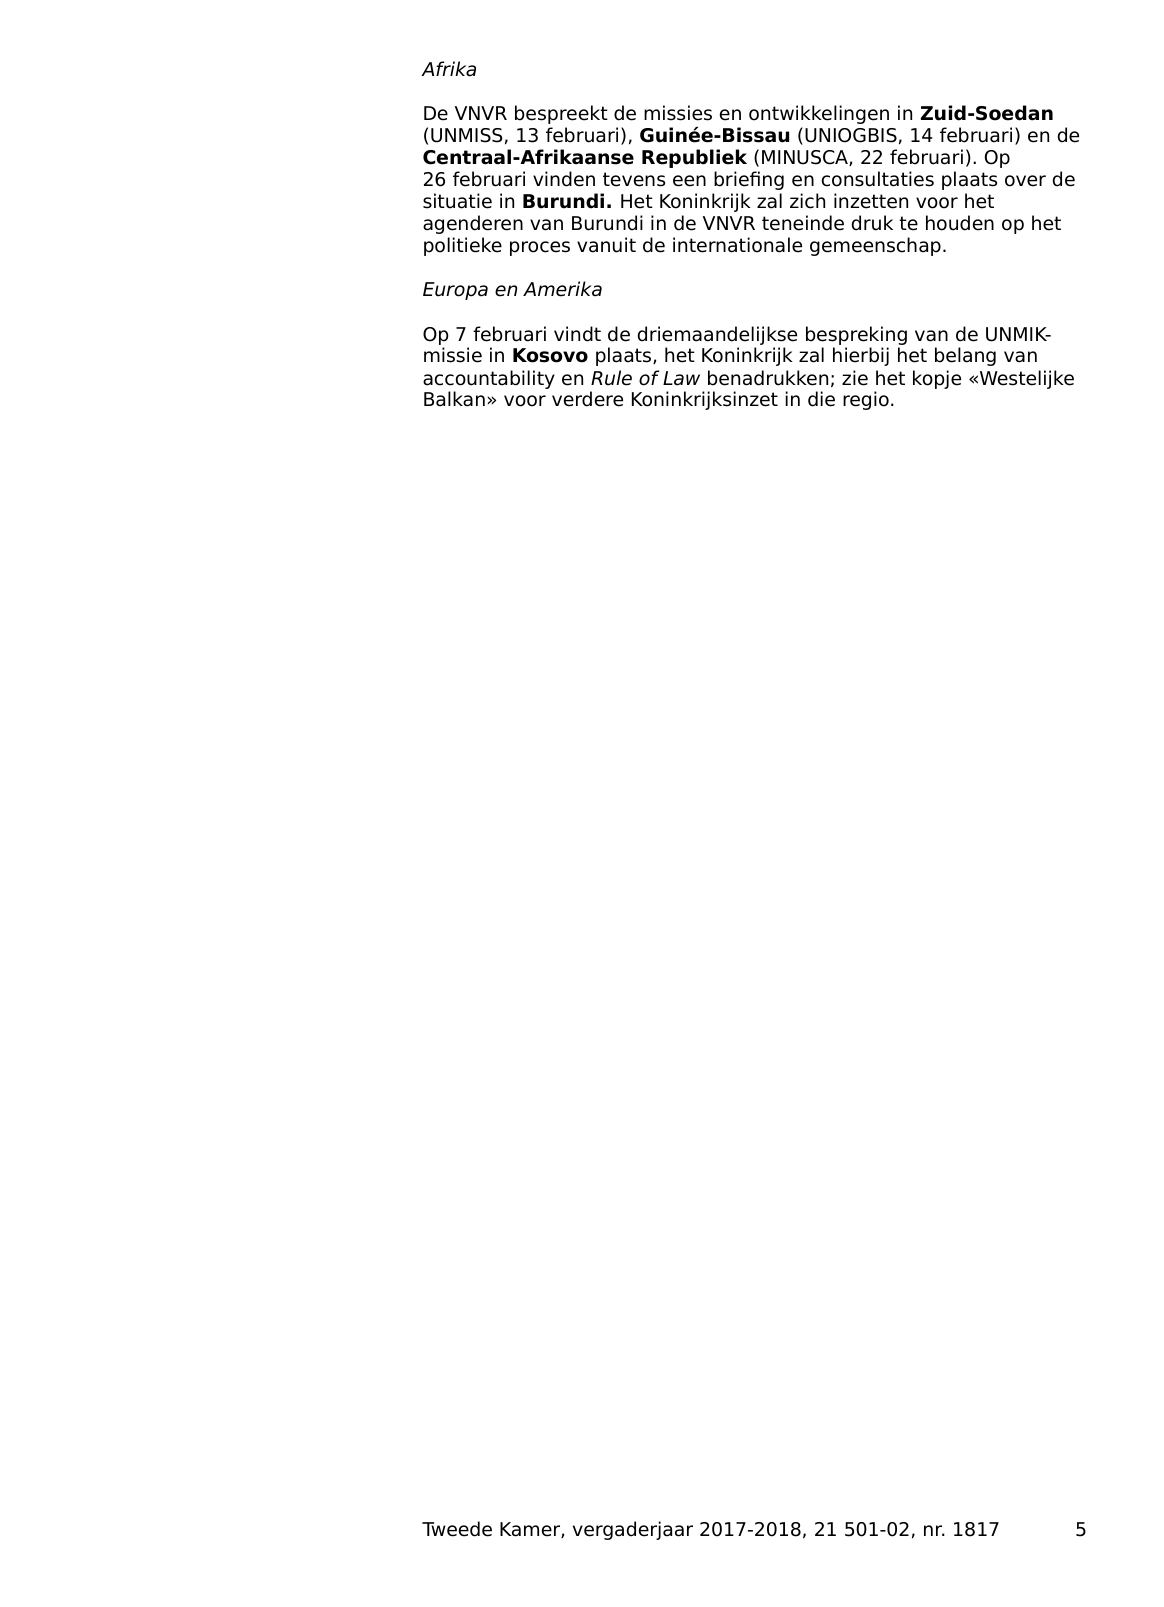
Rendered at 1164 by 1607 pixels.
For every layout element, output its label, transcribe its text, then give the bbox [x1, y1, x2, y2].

text Op 7 februari vindt de driemaandelijkse bespreking van de UNMIK-missie in Kosovo plaats, het Koninkrijk zal hierbij het belang van accountability en Rule of Law benadrukken; zie het kopje «Westelijke Balkan» voor verdere Koninkrijksinzet in die regio. [422, 323, 1087, 411]
subtitle Afrika [422, 59, 1087, 81]
text De VNVR bespreekt de missies en ontwikkelingen in Zuid-Soedan (UNMISS, 13 februari), Guinée-Bissau (UNIOGBIS, 14 februari) en de Centraal-Afrikaanse Republiek (MINUSCA, 22 februari). Op 26 februari vinden tevens een briefing en consultaties plaats over de situatie in Burundi. Het Koninkrijk zal zich inzetten voor het agenderen van Burundi in de VNVR teneinde druk te houden op het politieke proces vanuit de internationale gemeenschap. [422, 103, 1087, 257]
subtitle Europa en Amerika [422, 279, 1087, 301]
